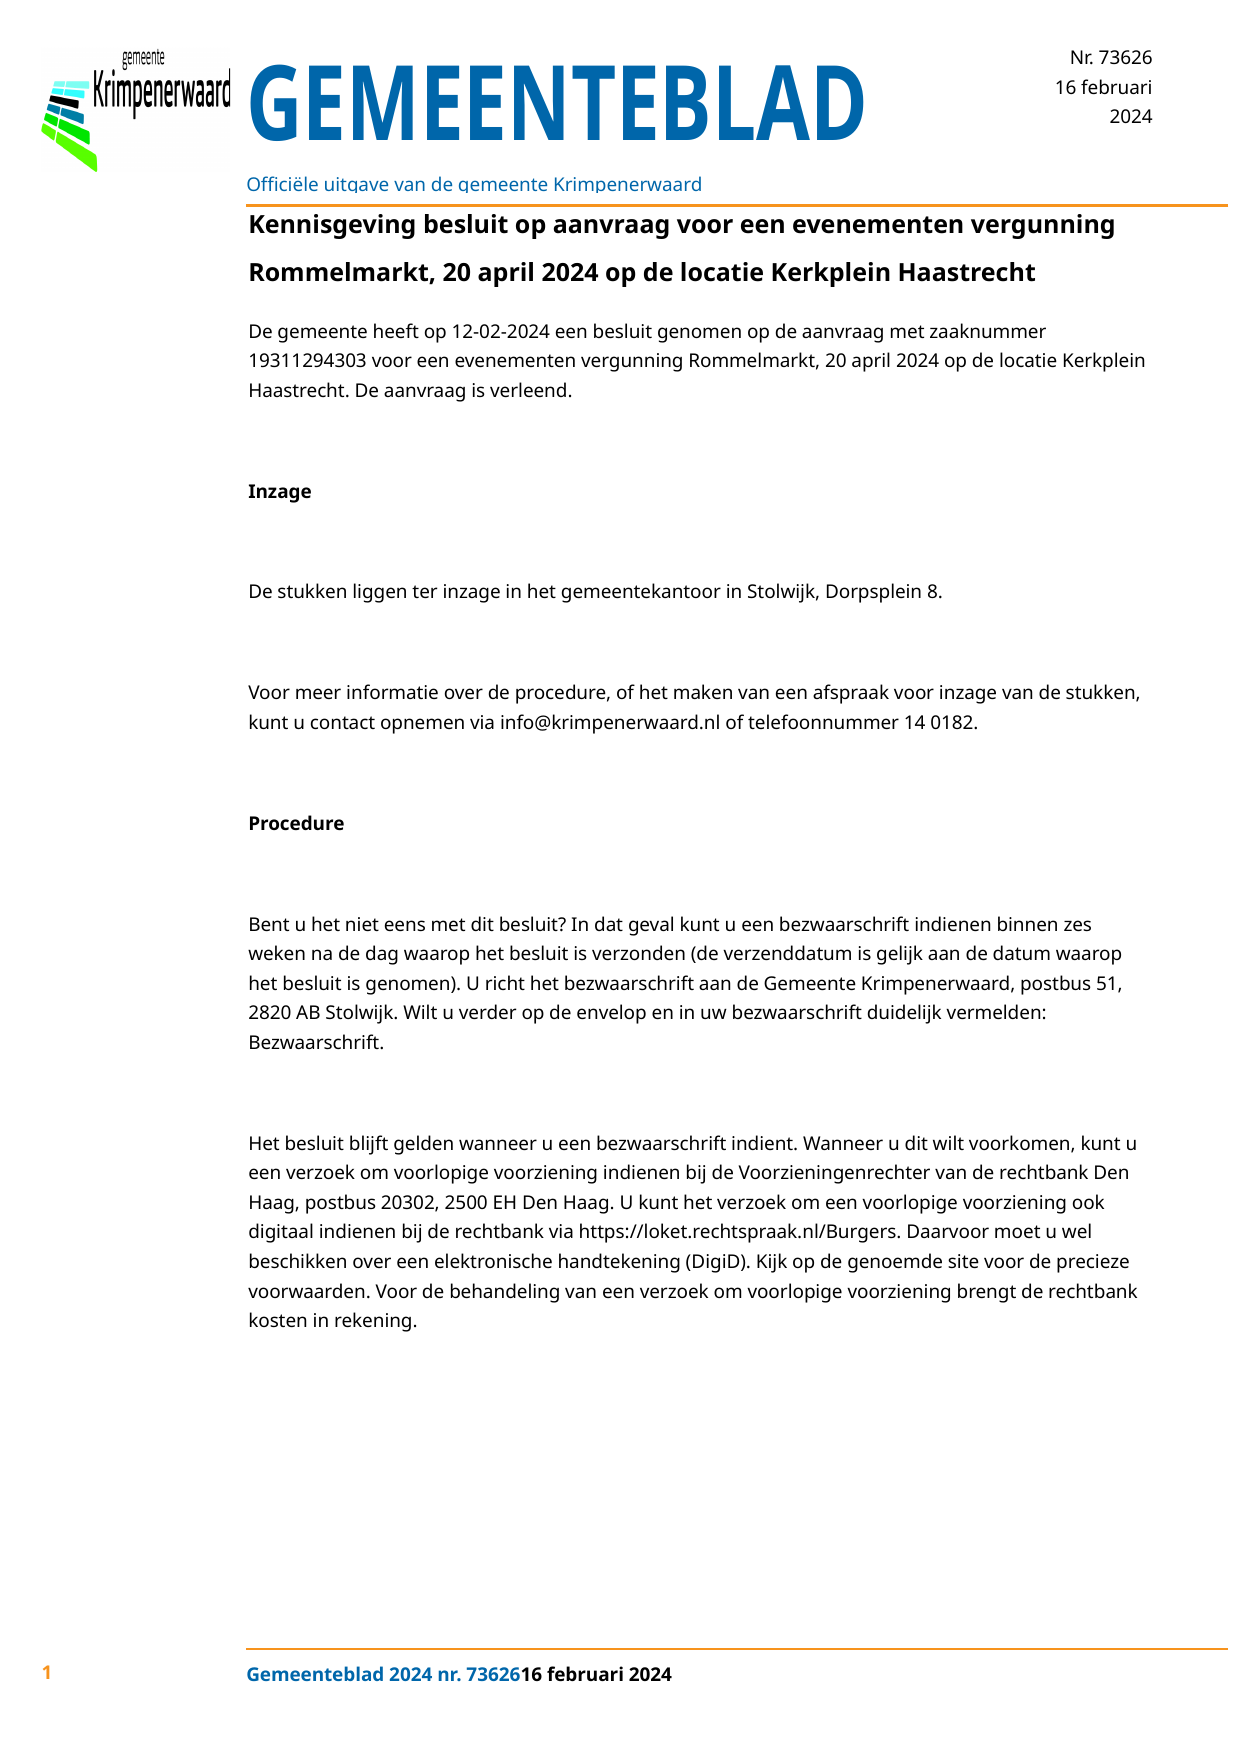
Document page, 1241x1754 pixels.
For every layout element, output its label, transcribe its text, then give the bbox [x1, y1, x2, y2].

picture [41, 47, 231, 172]
text De gemeente heeft op 12-02-2024 een besluit genomen op de aanvraag met zaaknummer 19311294303 voor een evenementen vergunning Rommelmarkt, 20 april 2024 op de locatie Kerkplein Haastrecht. De aanvraag is verleend. [248, 318, 1152, 403]
text Bent u het niet eens met dit besluit? In dat geval kunt u een bezwaarschrift indienen binnen zes weken na de dag waarop het besluit is verzonden (de verzenddatum is gelijk aan de datum waarop het besluit is genomen). U richt het bezwaarschrift aan de Gemeente Krimpenerwaard, postbus 51, 2820 AB Stolwijk. Wilt u verder op de envelop en in uw bezwaarschrift duidelijk vermelden: Bezwaarschrift. [248, 911, 1152, 1055]
text De stukken liggen ter inzage in het gemeentekantoor in Stolwijk, Dorpsplein 8. [248, 579, 1152, 604]
text Inzage [248, 478, 1152, 504]
text Het besluit blijft gelden wanneer u een bezwaarschrift indient. Wanneer u dit wilt voorkomen, kunt u een verzoek om voorlopige voorziening indienen bij de Voorzieningenrechter van de rechtbank Den Haag, postbus 20302, 2500 EH Den Haag. U kunt het verzoek om een voorlopige voorziening ook digitaal indienen bij de rechtbank via https://loket.rechtspraak.nl/Burgers. Daarvoor moet u wel beschikken over een elektronische handtekening (DigiD). Kijk op de genoemde site voor de precieze voorwaarden. Voor de behandeling van een verzoek om voorlopige voorziening brengt de rechtbank kosten in rekening. [248, 1130, 1152, 1333]
text Procedure [248, 810, 1152, 836]
text Kennisgeving besluit op aanvraag voor een evenementen vergunning Rommelmarkt, 20 april 2024 op de locatie Kerkplein Haastrecht [248, 207, 1152, 288]
text Voor meer informatie over de procedure, of het maken van een afspraak voor inzage van de stukken, kunt u contact opnemen via info@krimpenerwaard.nl of telefoonnummer 14 0182. [248, 679, 1152, 735]
